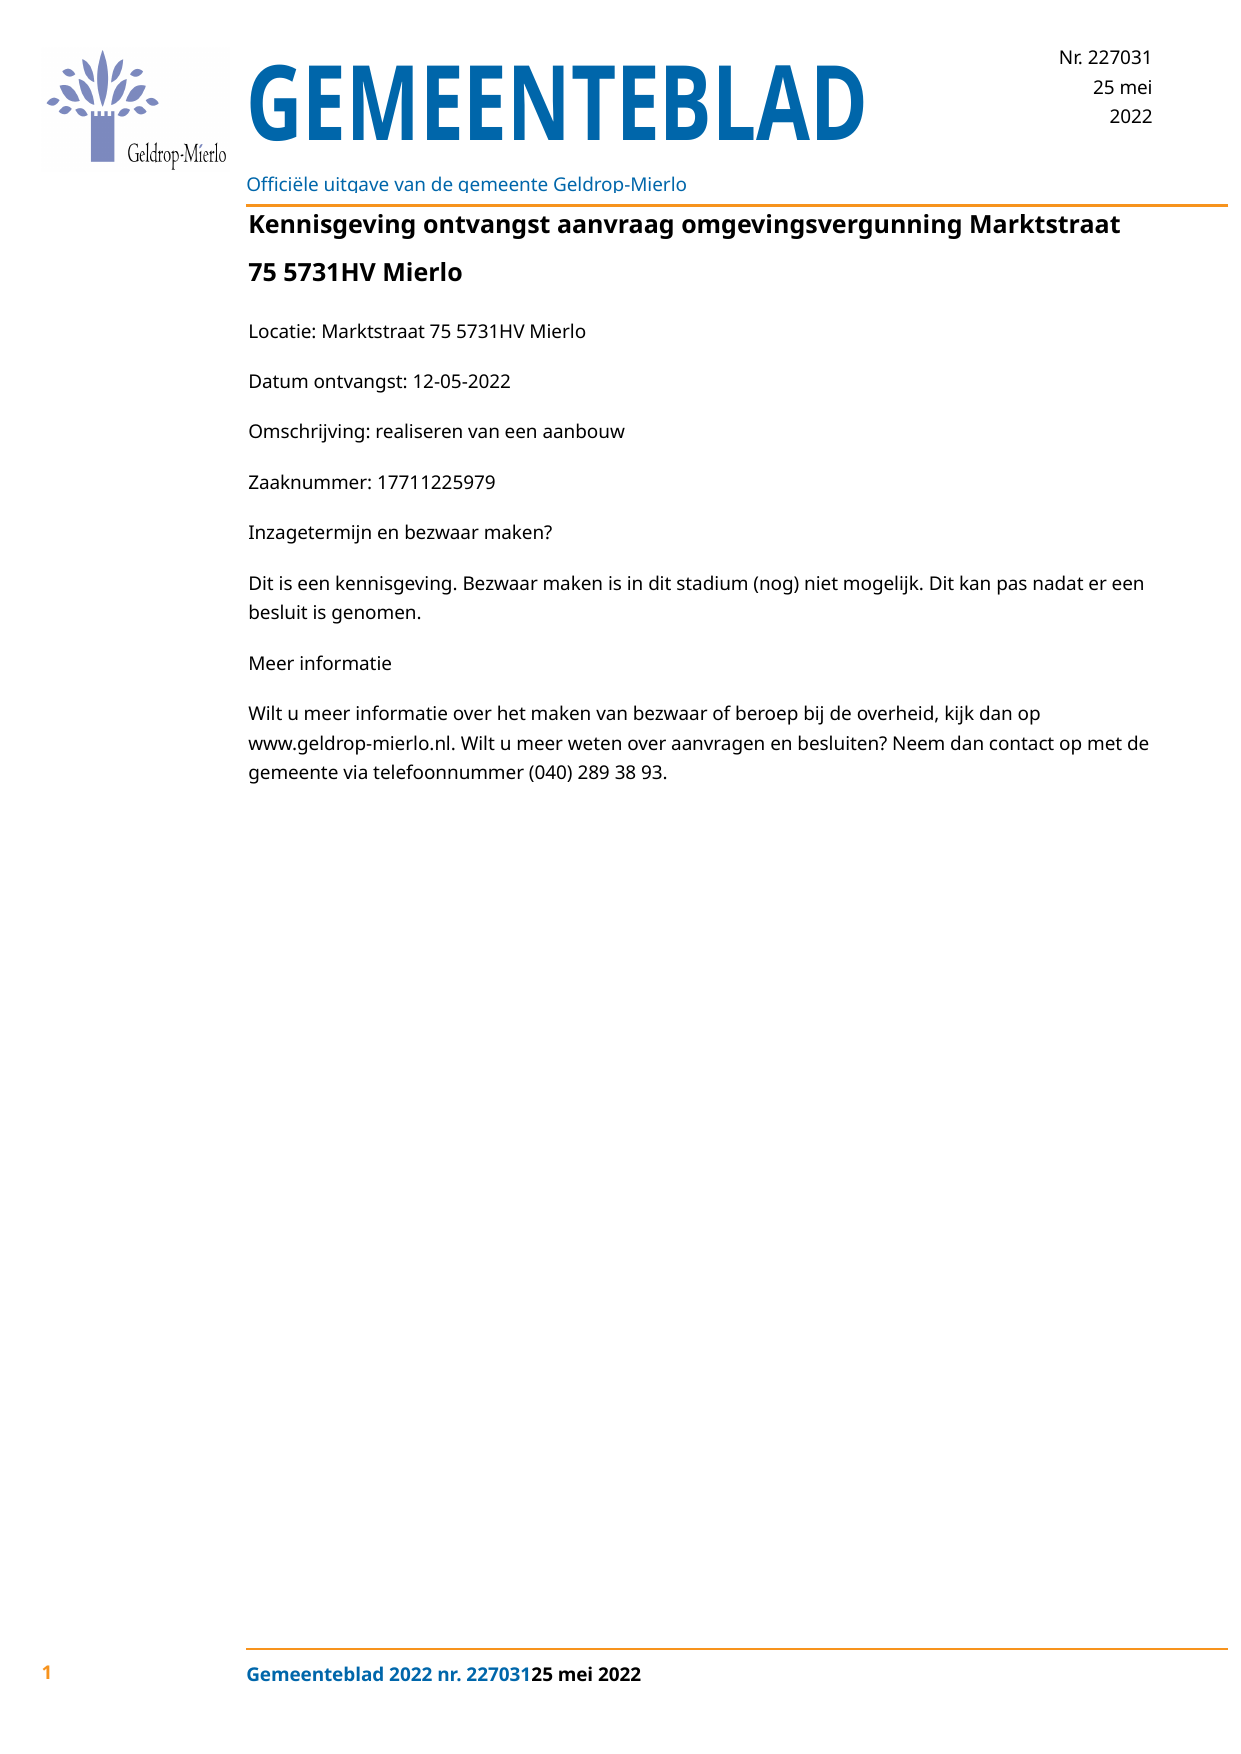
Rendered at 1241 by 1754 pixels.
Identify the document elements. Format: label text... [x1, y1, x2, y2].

text Omschrijving: realiseren van een aanbouw [248, 419, 1152, 444]
text Locatie: Marktstraat 75 5731HV Mierlo [248, 318, 1152, 344]
picture [41, 47, 231, 172]
text Kennisgeving ontvangst aanvraag omgevingsvergunning Marktstraat 75 5731HV Mierlo [248, 207, 1152, 288]
text Datum ontvangst: 12-05-2022 [248, 368, 1152, 394]
text Inzagetermijn en bezwaar maken? [248, 519, 1152, 545]
text Zaaknummer: 17711225979 [248, 469, 1152, 495]
text Wilt u meer informatie over het maken van bezwaar of beroep bij de overheid, kijk dan op www.geldrop-mierlo.nl. Wilt u meer weten over aanvragen en besluiten? Neem dan contact op met de gemeente via telefoonnummer (040) 289 38 93. [248, 700, 1152, 785]
text Dit is een kennisgeving. Bezwaar maken is in dit stadium (nog) niet mogelijk. Dit kan pas nadat er een besluit is genomen. [248, 570, 1152, 625]
text Meer informatie [248, 650, 1152, 676]
